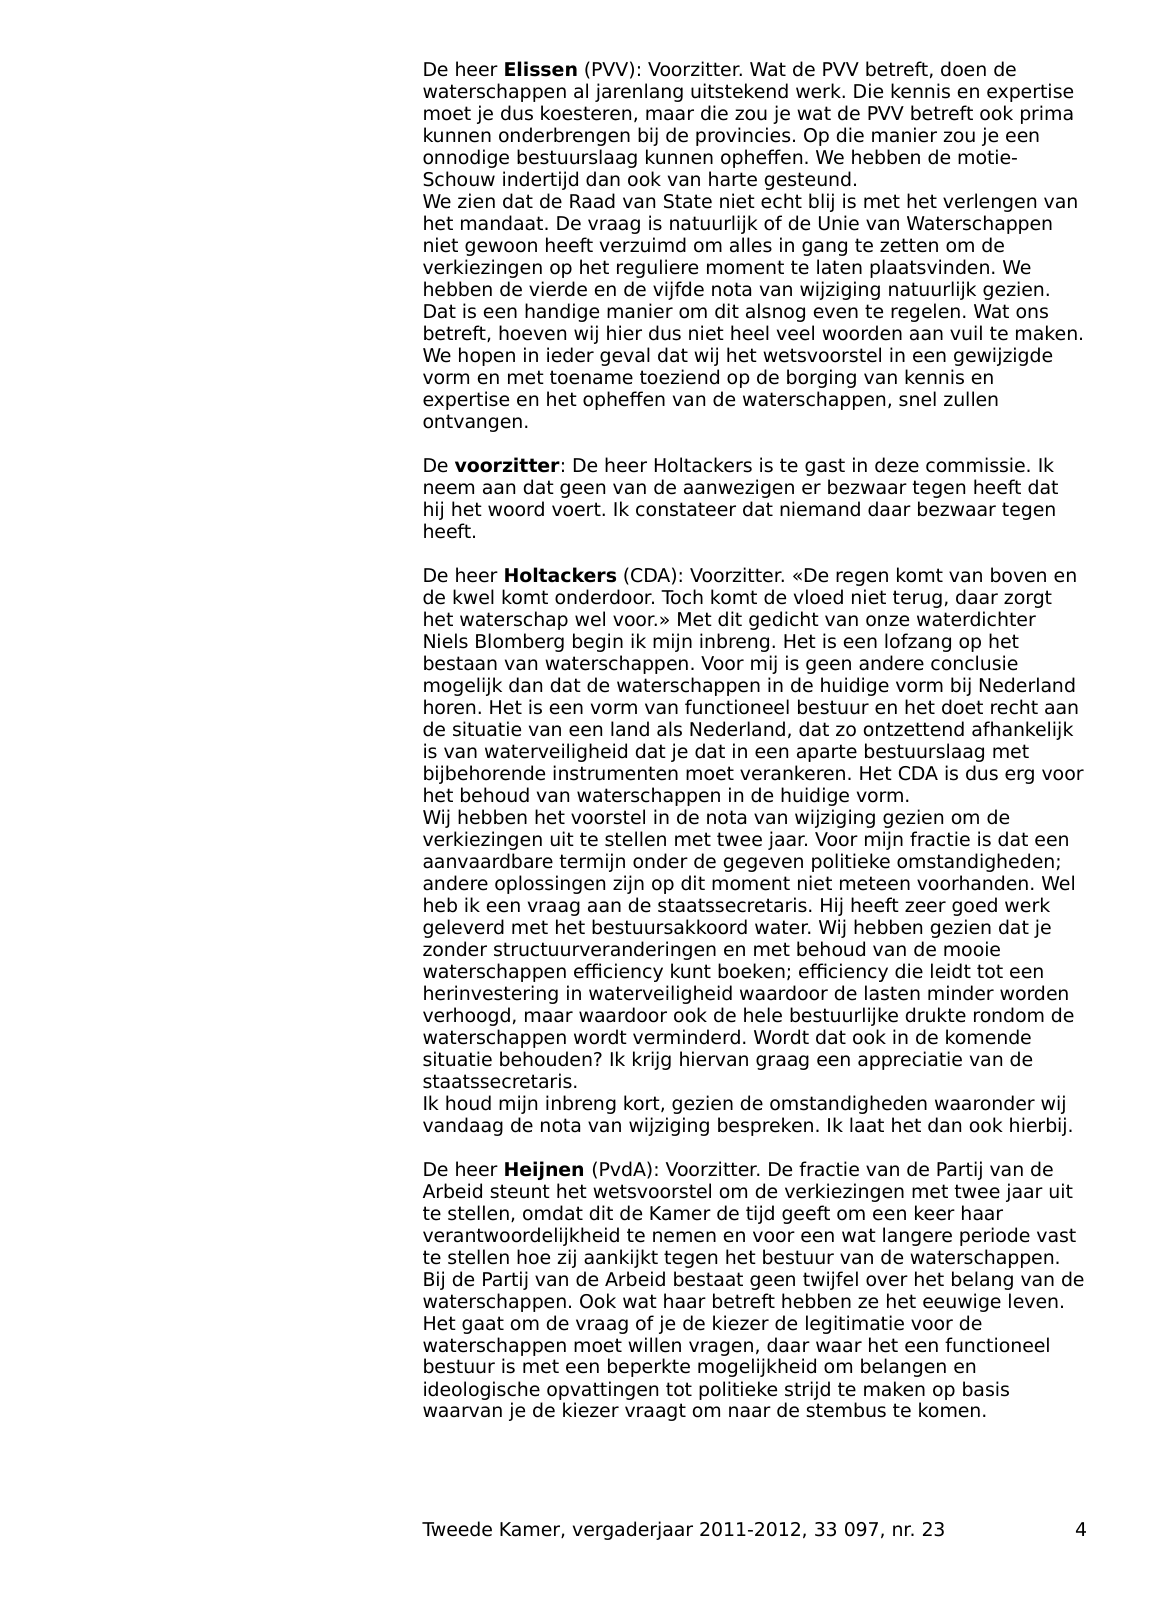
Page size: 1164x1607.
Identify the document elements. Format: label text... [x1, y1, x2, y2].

text De heer Elissen (PVV): Voorzitter. Wat de PVV betreft, doen de waterschappen al jarenlang uitstekend werk. Die kennis en expertise moet je dus koesteren, maar die zou je wat de PVV betreft ook prima kunnen onderbrengen bij de provincies. Op die manier zou je een onnodige bestuurslaag kunnen opheffen. We hebben de motie-Schouw indertijd dan ook van harte gesteund. [422, 59, 1087, 191]
text De heer Holtackers (CDA): Voorzitter. «De regen komt van boven en de kwel komt onderdoor. Toch komt de vloed niet terug, daar zorgt het waterschap wel voor.» Met dit gedicht van onze waterdichter Niels Blomberg begin ik mijn inbreng. Het is een lofzang op het bestaan van waterschappen. Voor mij is geen andere conclusie mogelijk dan dat de waterschappen in de huidige vorm bij Nederland horen. Het is een vorm van functioneel bestuur en het doet recht aan de situatie van een land als Nederland, dat zo ontzettend afhankelijk is van waterveiligheid dat je dat in een aparte bestuurslaag met bijbehorende instrumenten moet verankeren. Het CDA is dus erg voor het behoud van waterschappen in de huidige vorm. [422, 565, 1087, 807]
text De voorzitter: De heer Holtackers is te gast in deze commissie. Ik neem aan dat geen van de aanwezigen er bezwaar tegen heeft dat hij het woord voert. Ik constateer dat niemand daar bezwaar tegen heeft. [422, 455, 1087, 543]
text Ik houd mijn inbreng kort, gezien de omstandigheden waaronder wij vandaag de nota van wijziging bespreken. Ik laat het dan ook hierbij. [422, 1092, 1087, 1136]
text De heer Heijnen (PvdA): Voorzitter. De fractie van de Partij van de Arbeid steunt het wetsvoorstel om de verkiezingen met twee jaar uit te stellen, omdat dit de Kamer de tijd geeft om een keer haar verantwoordelijkheid te nemen en voor een wat langere periode vast te stellen hoe zij aankijkt tegen het bestuur van de waterschappen. Bij de Partij van de Arbeid bestaat geen twijfel over het belang van de waterschappen. Ook wat haar betreft hebben ze het eeuwige leven. Het gaat om de vraag of je de kiezer de legitimatie voor de waterschappen moet willen vragen, daar waar het een functioneel bestuur is met een beperkte mogelijkheid om belangen en ideologische opvattingen tot politieke strijd te maken op basis waarvan je de kiezer vraagt om naar de stembus te komen. [422, 1159, 1087, 1422]
text We zien dat de Raad van State niet echt blij is met het verlengen van het mandaat. De vraag is natuurlijk of de Unie van Waterschappen niet gewoon heeft verzuimd om alles in gang te zetten om de verkiezingen op het reguliere moment te laten plaatsvinden. We hebben de vierde en de vijfde nota van wijziging natuurlijk gezien. Dat is een handige manier om dit alsnog even te regelen. Wat ons betreft, hoeven wij hier dus niet heel veel woorden aan vuil te maken. We hopen in ieder geval dat wij het wetsvoorstel in een gewijzigde vorm en met toename toeziend op de borging van kennis en expertise en het opheffen van de waterschappen, snel zullen ontvangen. [422, 191, 1087, 433]
text Wij hebben het voorstel in de nota van wijziging gezien om de verkiezingen uit te stellen met twee jaar. Voor mijn fractie is dat een aanvaardbare termijn onder de gegeven politieke omstandigheden; andere oplossingen zijn op dit moment niet meteen voorhanden. Wel heb ik een vraag aan de staatssecretaris. Hij heeft zeer goed werk geleverd met het bestuursakkoord water. Wij hebben gezien dat je zonder structuurveranderingen en met behoud van de mooie waterschappen efficiency kunt boeken; efficiency die leidt tot een herinvestering in waterveiligheid waardoor de lasten minder worden verhoogd, maar waardoor ook de hele bestuurlijke drukte rondom de waterschappen wordt verminderd. Wordt dat ook in de komende situatie behouden? Ik krijg hiervan graag een appreciatie van de staatssecretaris. [422, 807, 1087, 1092]
